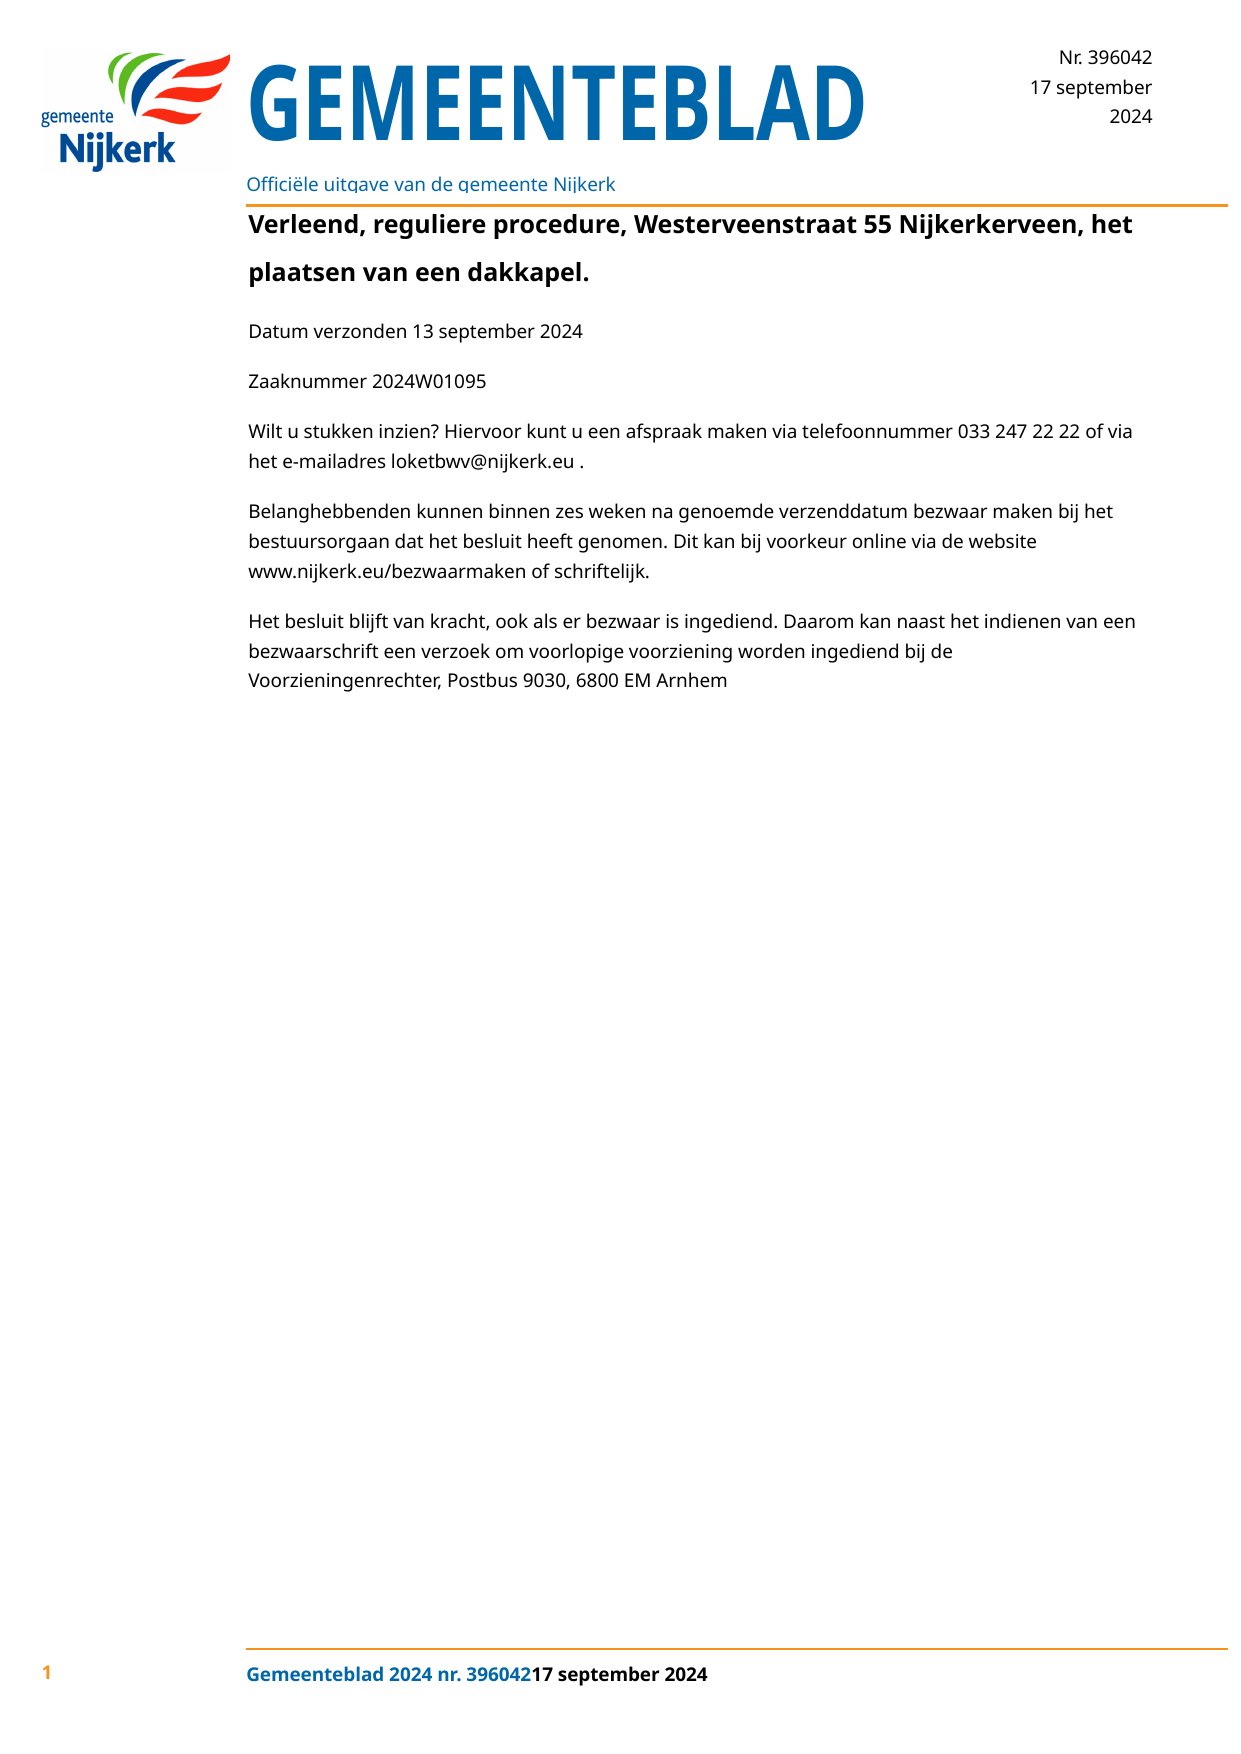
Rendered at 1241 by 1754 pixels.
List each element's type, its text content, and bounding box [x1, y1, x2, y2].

text Het besluit blijft van kracht, ook als er bezwaar is ingediend. Daarom kan naast het indienen van een bezwaarschrift een verzoek om voorlopige voorziening worden ingediend bij de Voorzieningenrechter, Postbus 9030, 6800 EM Arnhem [248, 608, 1152, 693]
text Verleend, reguliere procedure, Westerveenstraat 55 Nijkerkerveen, het plaatsen van een dakkapel. [248, 207, 1152, 288]
text Zaaknummer 2024W01095 [248, 368, 1152, 394]
text Datum verzonden 13 september 2024 [248, 318, 1152, 344]
text Belanghebbenden kunnen binnen zes weken na genoemde verzenddatum bezwaar maken bij het bestuursorgaan dat het besluit heeft genomen. Dit kan bij voorkeur online via de website www.nijkerk.eu/bezwaarmaken of schriftelijk. [248, 499, 1152, 584]
text Wilt u stukken inzien? Hiervoor kunt u een afspraak maken via telefoonnummer 033 247 22 22 of via het e-mailadres loketbwv@nijkerk.eu . [248, 419, 1152, 474]
picture [41, 47, 231, 172]
